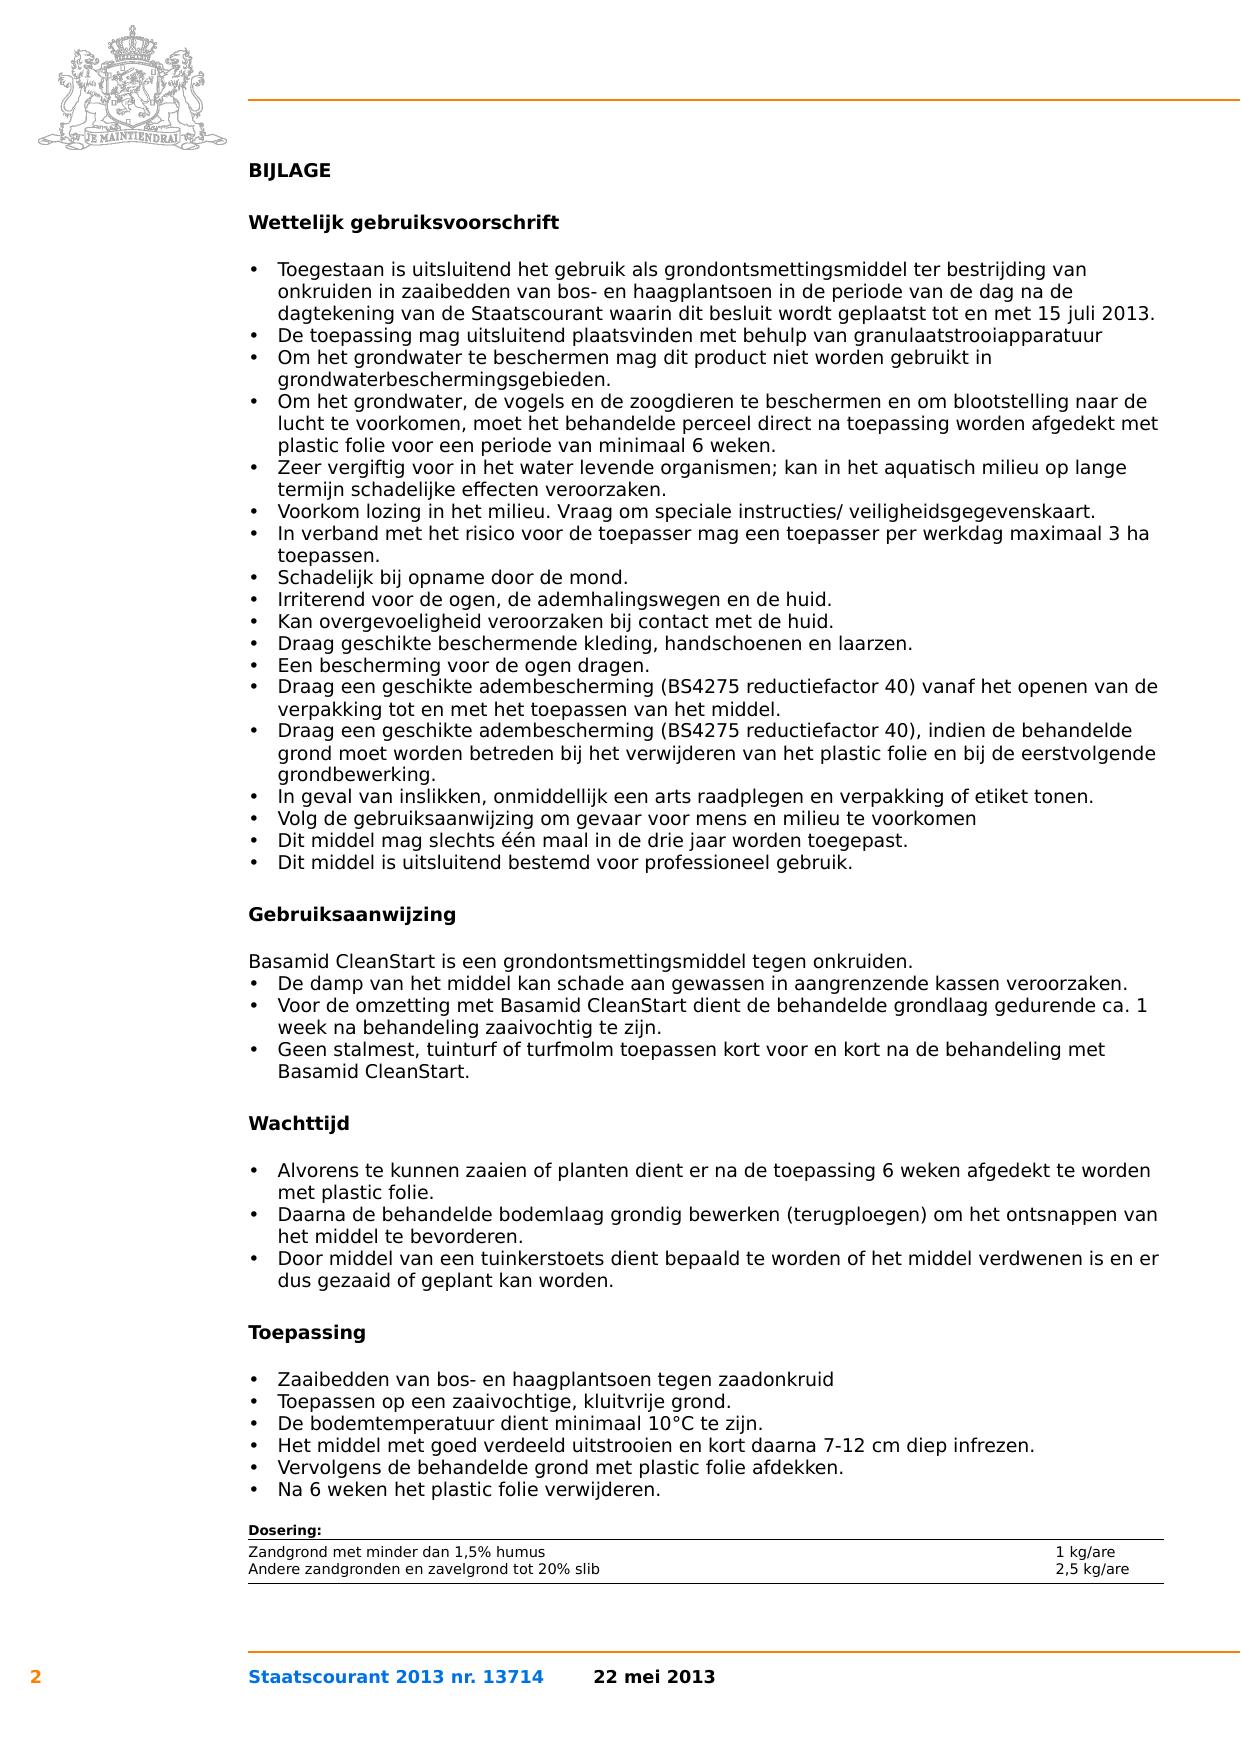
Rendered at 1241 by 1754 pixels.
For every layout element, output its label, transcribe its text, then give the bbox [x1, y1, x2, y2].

text • Dit middel is uitsluitend bestemd voor professioneel gebruik. [248, 852, 1163, 874]
text • Na 6 weken het plastic folie verwijderen. [248, 1479, 1163, 1501]
text • Door middel van een tuinkerstoets dient bepaald te worden of het middel verdwenen is en er dus gezaaid of geplant kan worden. [248, 1248, 1163, 1292]
text • Zaaibedden van bos- en haagplantsoen tegen zaadonkruid [248, 1369, 1163, 1391]
table_cell 1 kg/are [1049, 1540, 1163, 1561]
table_cell Zandgrond met minder dan 1,5% humus [248, 1540, 1049, 1561]
text • Irriterend voor de ogen, de ademhalingswegen en de huid. [248, 588, 1163, 611]
text • Het middel met goed verdeeld uitstrooien en kort daarna 7-12 cm diep infrezen. [248, 1435, 1163, 1457]
text • Een bescherming voor de ogen dragen. [248, 654, 1163, 676]
text • De damp van het middel kan schade aan gewassen in aangrenzende kassen veroorzaken. [248, 973, 1163, 995]
text • De bodemtemperatuur dient minimaal 10°C te zijn. [248, 1413, 1163, 1435]
text • Draag geschikte beschermende kleding, handschoenen en laarzen. [248, 632, 1163, 654]
text • Zeer vergiftig voor in het water levende organismen; kan in het aquatisch milieu op lange termijn schadelijke effecten veroorzaken. [248, 457, 1163, 501]
text Basamid CleanStart is een grondontsmettingsmiddel tegen onkruiden. [248, 951, 1163, 973]
text • Dit middel mag slechts één maal in de drie jaar worden toegepast. [248, 830, 1163, 852]
text • Geen stalmest, tuinturf of turfmolm toepassen kort voor en kort na de behandeling met Basamid CleanStart. [248, 1039, 1163, 1083]
picture [38, 25, 227, 150]
text • In verband met het risico voor de toepasser mag een toepasser per werkdag maximaal 3 ha toepassen. [248, 523, 1163, 567]
text • Vervolgens de behandelde grond met plastic folie afdekken. [248, 1457, 1163, 1479]
text • Kan overgevoeligheid veroorzaken bij contact met de huid. [248, 611, 1163, 632]
text • Draag een geschikte adembescherming (BS4275 reductiefactor 40), indien de behandelde grond moet worden betreden bij het verwijderen van het plastic folie en bij de eerstvolgende grondbewerking. [248, 720, 1163, 786]
text • Toepassen op een zaaivochtige, kluitvrije grond. [248, 1391, 1163, 1413]
text • Toegestaan is uitsluitend het gebruik als grondontsmettingsmiddel ter bestrijding van onkruiden in zaaibedden van bos- en haagplantsoen in de periode van de dag na de dagtekening van de Staatscourant waarin dit besluit wordt geplaatst tot en met 15 juli 2013. [248, 259, 1163, 325]
table_cell Andere zandgronden en zavelgrond tot 20% slib [248, 1561, 1049, 1583]
text • Volg de gebruiksaanwijzing om gevaar voor mens en milieu te voorkomen [248, 808, 1163, 830]
text • Alvorens te kunnen zaaien of planten dient er na de toepassing 6 weken afgedekt te worden met plastic folie. [248, 1160, 1163, 1204]
table_header Dosering: [248, 1523, 1163, 1538]
text • Voorkom lozing in het milieu. Vraag om speciale instructies/ veiligheidsgegevenskaart. [248, 501, 1163, 523]
subtitle Wachttijd [248, 1113, 1163, 1135]
text • Om het grondwater te beschermen mag dit product niet worden gebruikt in grondwaterbeschermingsgebieden. [248, 347, 1163, 391]
subtitle BIJLAGE [248, 160, 1163, 182]
text • Schadelijk bij opname door de mond. [248, 567, 1163, 588]
text • Draag een geschikte adembescherming (BS4275 reductiefactor 40) vanaf het openen van de verpakking tot en met het toepassen van het middel. [248, 676, 1163, 720]
subtitle Gebruiksaanwijzing [248, 904, 1163, 926]
text • De toepassing mag uitsluitend plaatsvinden met behulp van granulaatstrooiapparatuur [248, 325, 1163, 347]
text • Om het grondwater, de vogels en de zoogdieren te beschermen en om blootstelling naar de lucht te voorkomen, moet het behandelde perceel direct na toepassing worden afgedekt met plastic folie voor een periode van minimaal 6 weken. [248, 391, 1163, 457]
subtitle Wettelijk gebruiksvoorschrift [248, 212, 1163, 234]
text • In geval van inslikken, onmiddellijk een arts raadplegen en verpakking of etiket tonen. [248, 786, 1163, 808]
table_cell 2,5 kg/are [1049, 1561, 1163, 1583]
text • Voor de omzetting met Basamid CleanStart dient de behandelde grondlaag gedurende ca. 1 week na behandeling zaaivochtig te zijn. [248, 995, 1163, 1039]
subtitle Toepassing [248, 1322, 1163, 1344]
text • Daarna de behandelde bodemlaag grondig bewerken (terugploegen) om het ontsnappen van het middel te bevorderen. [248, 1204, 1163, 1248]
